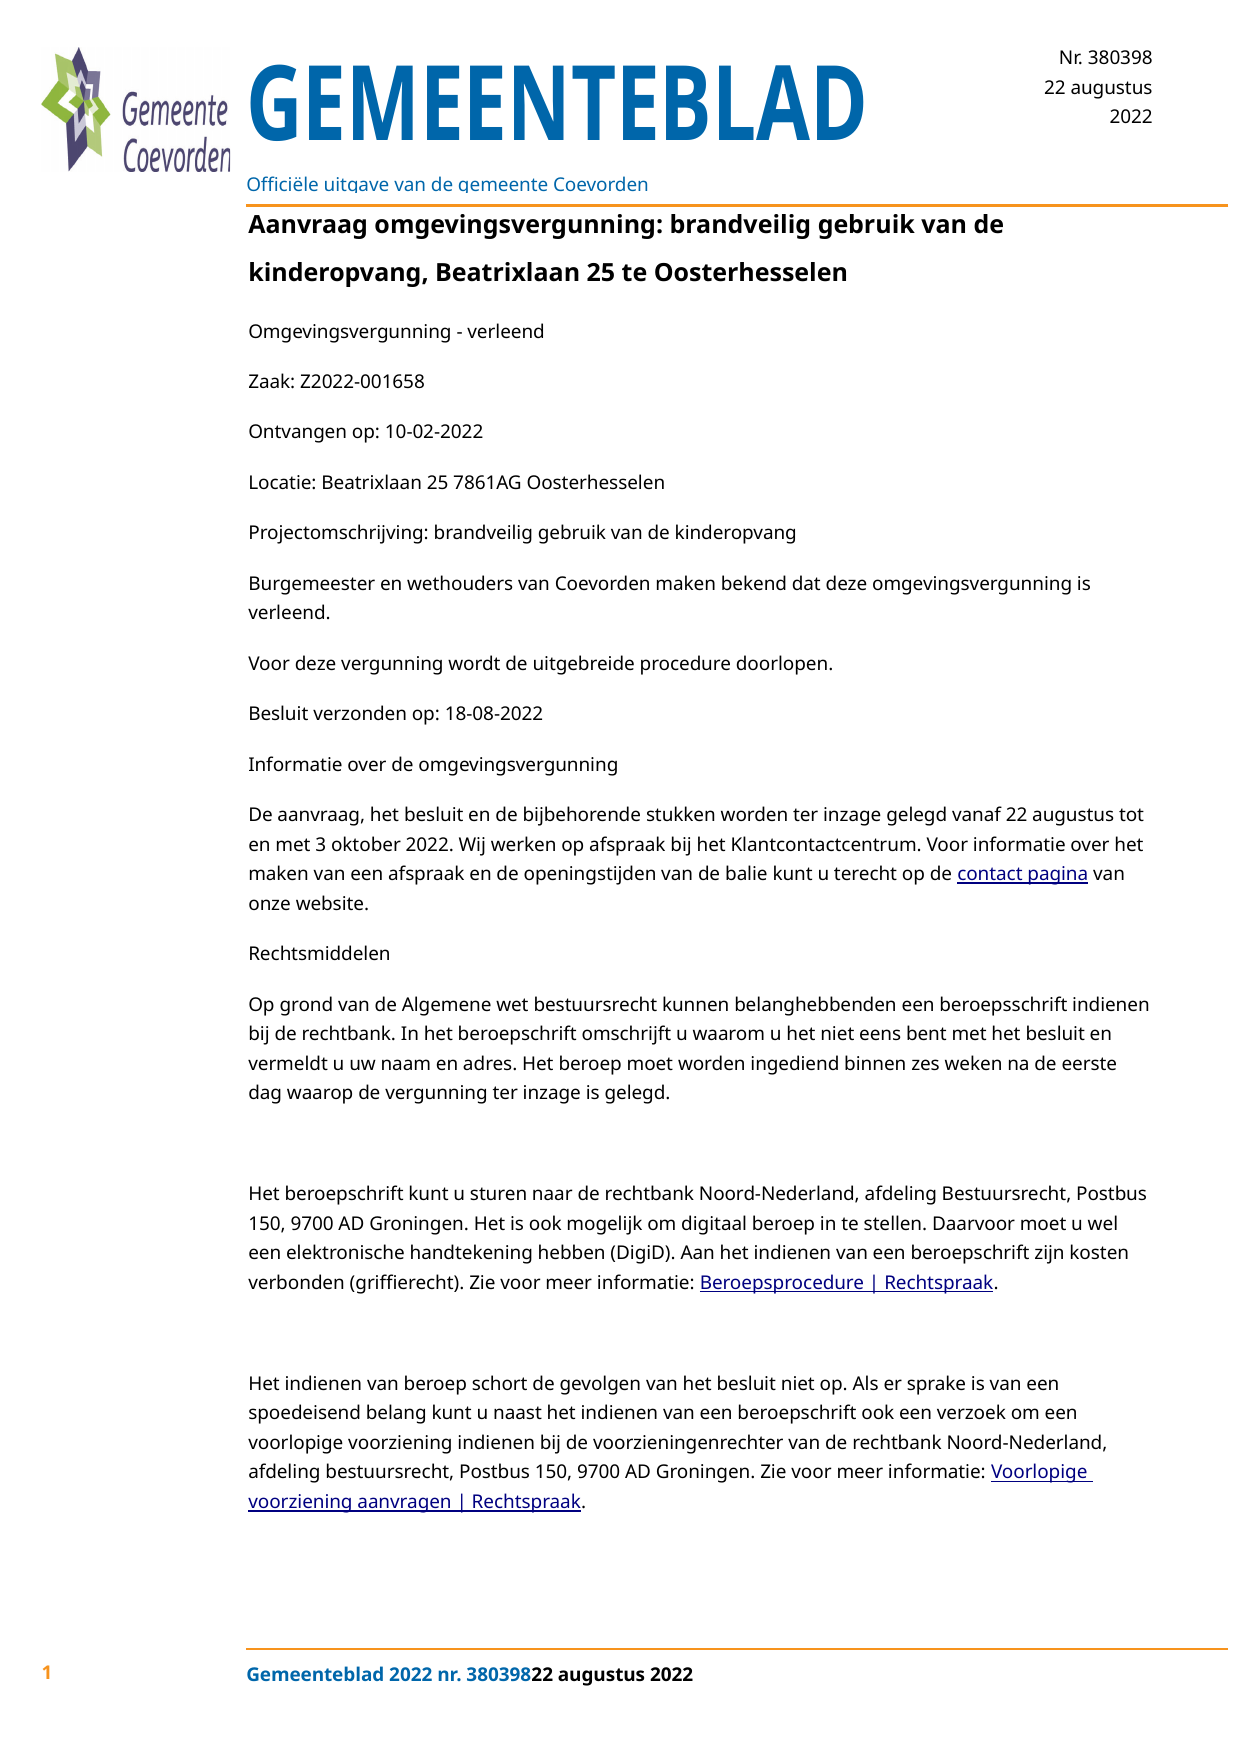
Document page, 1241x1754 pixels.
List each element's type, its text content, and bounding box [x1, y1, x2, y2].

text Omgevingsvergunning - verleend [248, 318, 1152, 344]
text Aanvraag omgevingsvergunning: brandveilig gebruik van de kinderopvang, Beatrixlaan 25 te Oosterhesselen [248, 207, 1152, 288]
text Locatie: Beatrixlaan 25 7861AG Oosterhesselen [248, 469, 1152, 495]
text Informatie over de omgevingsvergunning [248, 751, 1152, 777]
text Het beroepschrift kunt u sturen naar de rechtbank Noord-Nederland, afdeling Bestuursrecht, Postbus 150, 9700 AD Groningen. Het is ook mogelijk om digitaal beroep in te stellen. Daarvoor moet u wel een elektronische handtekening hebben (DigiD). Aan het indienen van een beroepschrift zijn kosten verbonden (griffierecht). Zie voor meer informatie: Beroepsprocedure | Rechtspraak. [248, 1180, 1152, 1295]
text Het indienen van beroep schort de gevolgen van het besluit niet op. Als er sprake is van een spoedeisend belang kunt u naast het indienen van een beroepschrift ook een verzoek om een voorlopige voorziening indienen bij de voorzieningenrechter van de rechtbank Noord-Nederland, afdeling bestuursrecht, Postbus 150, 9700 AD Groningen. Zie voor meer informatie: Voorlopige voorziening aanvragen | Rechtspraak. [248, 1370, 1152, 1514]
text Besluit verzonden op: 18-08-2022 [248, 700, 1152, 726]
text Ontvangen op: 10-02-2022 [248, 419, 1152, 444]
text Projectomschrijving: brandveilig gebruik van de kinderopvang [248, 519, 1152, 545]
text Op grond van de Algemene wet bestuursrecht kunnen belanghebbenden een beroepsschrift indienen bij de rechtbank. In het beroepschrift omschrijft u waarom u het niet eens bent met het besluit en vermeldt u uw naam en adres. Het beroep moet worden ingediend binnen zes weken na de eerste dag waarop de vergunning ter inzage is gelegd. [248, 991, 1152, 1105]
text Rechtsmiddelen [248, 940, 1152, 966]
text Voor deze vergunning wordt de uitgebreide procedure doorlopen. [248, 650, 1152, 676]
text De aanvraag, het besluit en de bijbehorende stukken worden ter inzage gelegd vanaf 22 augustus tot en met 3 oktober 2022. Wij werken op afspraak bij het Klantcontactcentrum. Voor informatie over het maken van een afspraak en de openingstijden van de balie kunt u terecht op de contact pagina van onze website. [248, 801, 1152, 916]
text Zaak: Z2022-001658 [248, 368, 1152, 394]
text Burgemeester en wethouders van Coevorden maken bekend dat deze omgevingsvergunning is verleend. [248, 570, 1152, 625]
picture [41, 47, 231, 172]
